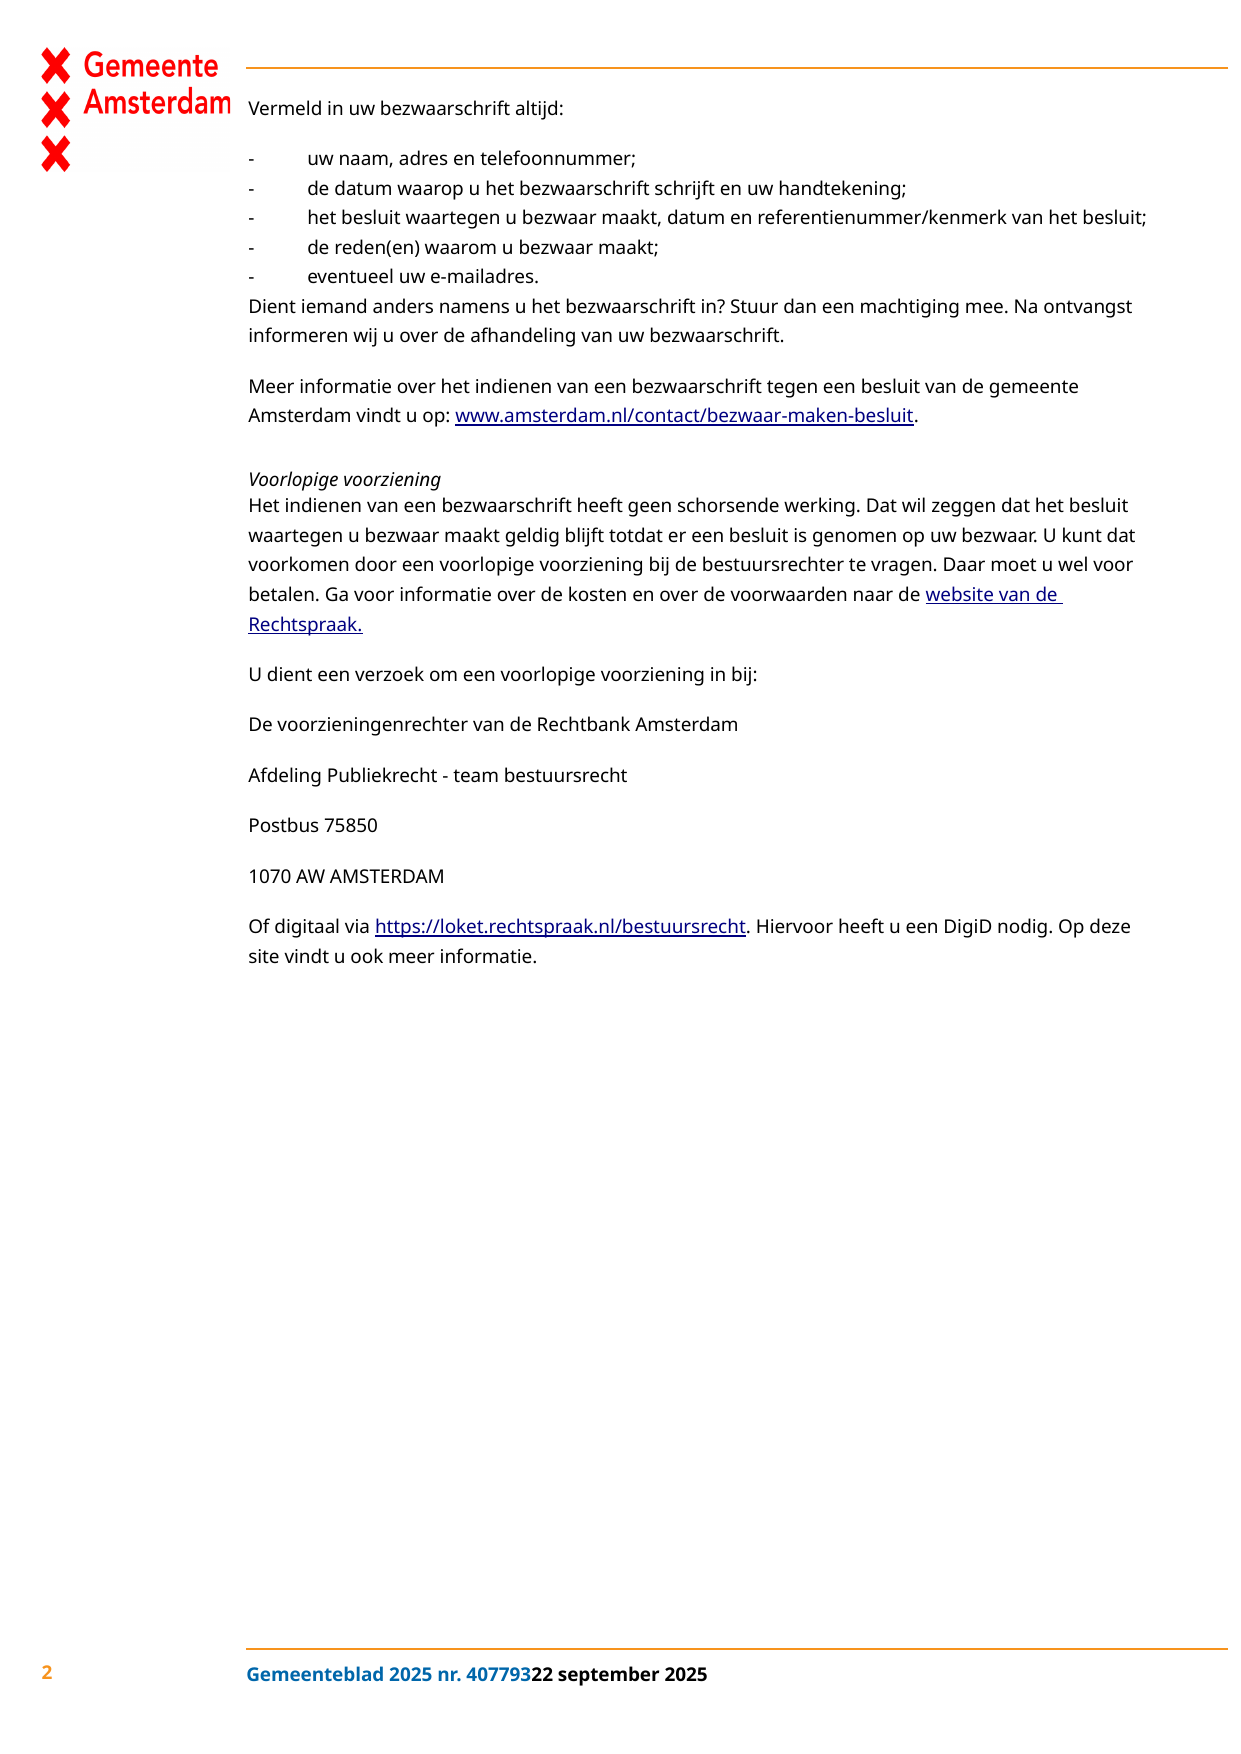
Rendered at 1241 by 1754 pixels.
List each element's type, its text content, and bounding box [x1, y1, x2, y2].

text Dient iemand anders namens u het bezwaarschrift in? Stuur dan een machtiging mee. Na ontvangst informeren wij u over de afhandeling van uw bezwaarschrift. [248, 293, 1152, 348]
text U dient een verzoek om een voorlopige voorziening in bij: [248, 661, 1152, 687]
list eventueel uw e-mailadres. [248, 263, 1152, 289]
text Vermeld in uw bezwaarschrift altijd: [248, 95, 1152, 121]
text Postbus 75850 [248, 812, 1152, 838]
list de reden(en) waarom u bezwaar maakt; [248, 234, 1152, 260]
text Het indienen van een bezwaarschrift heeft geen schorsende werking. Dat wil zeggen dat het besluit waartegen u bezwaar maakt geldig blijft totdat er een besluit is genomen op uw bezwaar. U kunt dat voorkomen door een voorlopige voorziening bij de bestuursrechter te vragen. Daar moet u wel voor betalen. Ga voor informatie over de kosten en over de voorwaarden naar de website van de Rechtspraak. [248, 492, 1152, 636]
list uw naam, adres en telefoonnummer; [248, 145, 1152, 171]
text Meer informatie over het indienen van een bezwaarschrift tegen een besluit van de gemeente Amsterdam vindt u op: www.amsterdam.nl/contact/bezwaar-maken-besluit. [248, 373, 1152, 428]
picture [41, 47, 231, 172]
text De voorzieningenrechter van de Rechtbank Amsterdam [248, 712, 1152, 737]
list het besluit waartegen u bezwaar maakt, datum en referentienummer/kenmerk van het besluit; [248, 204, 1152, 230]
text Afdeling Publiekrecht - team bestuursrecht [248, 762, 1152, 788]
text Of digitaal via https://loket.rechtspraak.nl/bestuursrecht. Hiervoor heeft u een DigiD nodig. Op deze site vindt u ook meer informatie. [248, 913, 1152, 968]
text Voorlopige voorziening [248, 467, 1152, 492]
text 1070 AW AMSTERDAM [248, 863, 1152, 888]
list de datum waarop u het bezwaarschrift schrijft en uw handtekening; [248, 175, 1152, 201]
